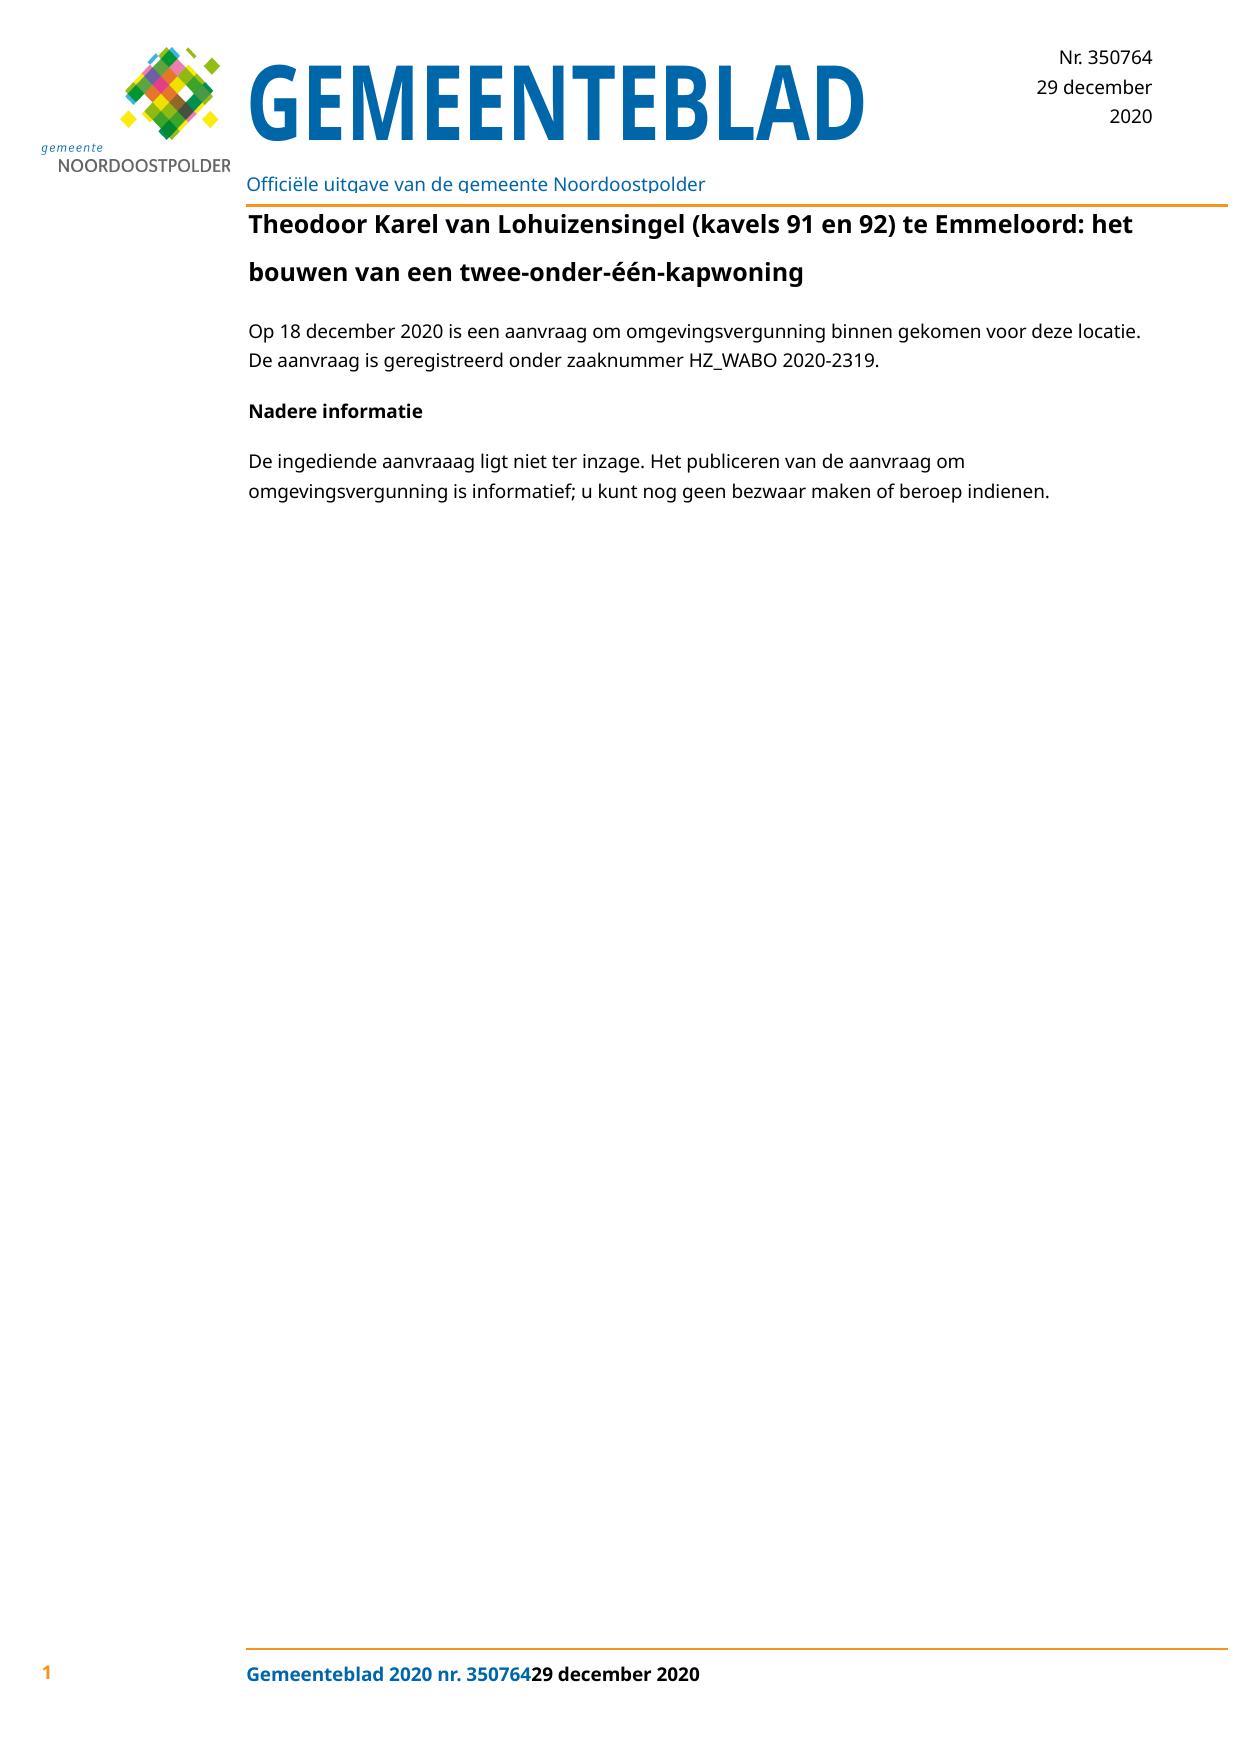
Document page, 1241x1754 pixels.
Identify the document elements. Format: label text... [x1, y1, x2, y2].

text Nadere informatie [248, 398, 1152, 424]
picture [41, 47, 231, 172]
text Op 18 december 2020 is een aanvraag om omgevingsvergunning binnen gekomen voor deze locatie. De aanvraag is geregistreerd onder zaaknummer HZ_WABO 2020-2319. [248, 318, 1152, 373]
text De ingediende aanvraaag ligt niet ter inzage. Het publiceren van de aanvraag om omgevingsvergunning is informatief; u kunt nog geen bezwaar maken of beroep indienen. [248, 448, 1152, 504]
text Theodoor Karel van Lohuizensingel (kavels 91 en 92) te Emmeloord: het bouwen van een twee-onder-één-kapwoning [248, 207, 1152, 288]
